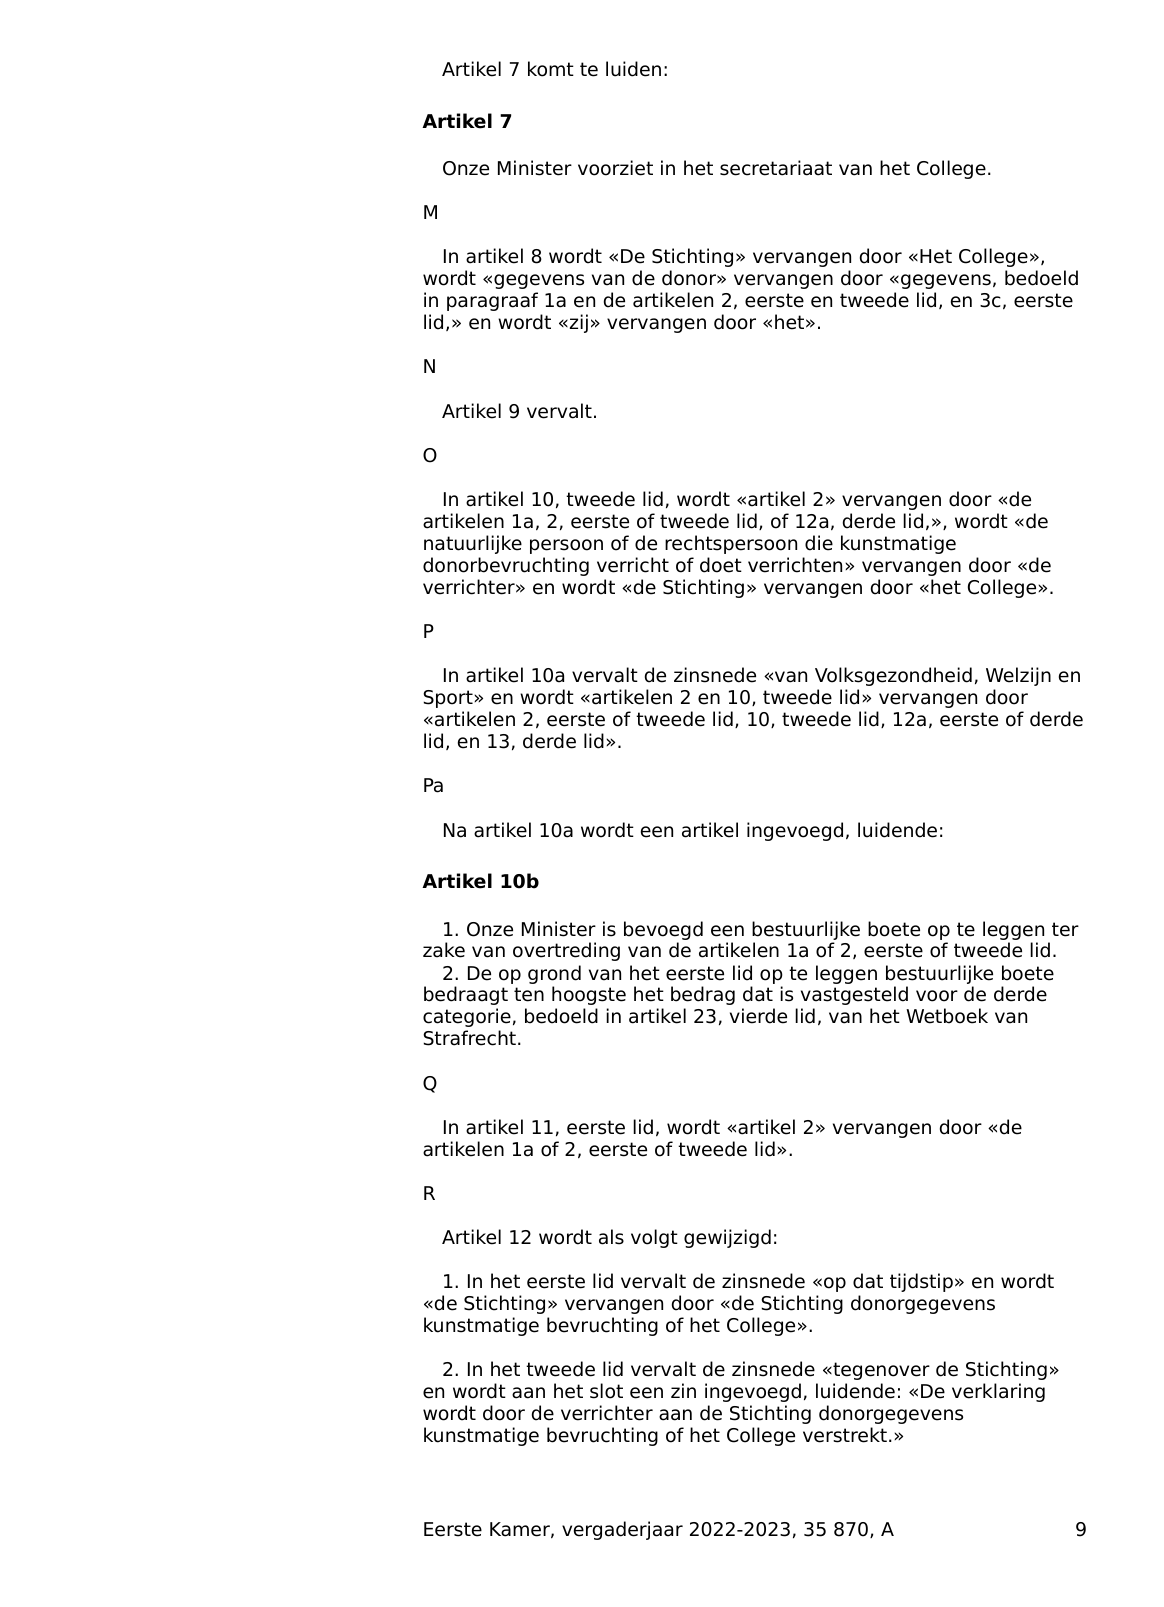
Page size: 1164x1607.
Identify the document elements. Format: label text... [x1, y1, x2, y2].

text N [422, 356, 1087, 378]
text Pa [422, 775, 1087, 797]
text M [422, 202, 1087, 224]
text 2. In het tweede lid vervalt de zinsnede «tegenover de Stichting» en wordt aan het slot een zin ingevoegd, luidende: «De verklaring wordt door de verrichter aan de Stichting donorgegevens kunstmatige bevruchting of het College verstrekt.» [422, 1359, 1087, 1447]
text Onze Minister voorziet in het secretariaat van het College. [422, 158, 1087, 180]
text Na artikel 10a wordt een artikel ingevoegd, luidende: [422, 819, 1087, 841]
subtitle Artikel 10b [422, 871, 1087, 893]
text In artikel 10a vervalt de zinsnede «van Volksgezondheid, Welzijn en Sport» en wordt «artikelen 2 en 10, tweede lid» vervangen door «artikelen 2, eerste of tweede lid, 10, tweede lid, 12a, eerste of derde lid, en 13, derde lid». [422, 665, 1087, 753]
text P [422, 621, 1087, 643]
text Artikel 12 wordt als volgt gewijzigd: [422, 1227, 1087, 1249]
text O [422, 445, 1087, 467]
text 1. Onze Minister is bevoegd een bestuurlijke boete op te leggen ter zake van overtreding van de artikelen 1a of 2, eerste of tweede lid. [422, 918, 1087, 962]
text In artikel 10, tweede lid, wordt «artikel 2» vervangen door «de artikelen 1a, 2, eerste of tweede lid, of 12a, derde lid,», wordt «de natuurlijke persoon of de rechtspersoon die kunstmatige donorbevruchting verricht of doet verrichten» vervangen door «de verrichter» en wordt «de Stichting» vervangen door «het College». [422, 489, 1087, 599]
text 2. De op grond van het eerste lid op te leggen bestuurlijke boete bedraagt ten hoogste het bedrag dat is vastgesteld voor de derde categorie, bedoeld in artikel 23, vierde lid, van het Wetboek van Strafrecht. [422, 962, 1087, 1050]
text Artikel 9 vervalt. [422, 401, 1087, 423]
text 1. In het eerste lid vervalt de zinsnede «op dat tijdstip» en wordt «de Stichting» vervangen door «de Stichting donorgegevens kunstmatige bevruchting of het College». [422, 1271, 1087, 1337]
text In artikel 11, eerste lid, wordt «artikel 2» vervangen door «de artikelen 1a of 2, eerste of tweede lid». [422, 1117, 1087, 1161]
text R [422, 1183, 1087, 1205]
subtitle Artikel 7 [422, 111, 1087, 133]
text Artikel 7 komt te luiden: [422, 59, 1087, 81]
text In artikel 8 wordt «De Stichting» vervangen door «Het College», wordt «gegevens van de donor» vervangen door «gegevens, bedoeld in paragraaf 1a en de artikelen 2, eerste en tweede lid, en 3c, eerste lid,» en wordt «zij» vervangen door «het». [422, 246, 1087, 334]
text Q [422, 1072, 1087, 1094]
